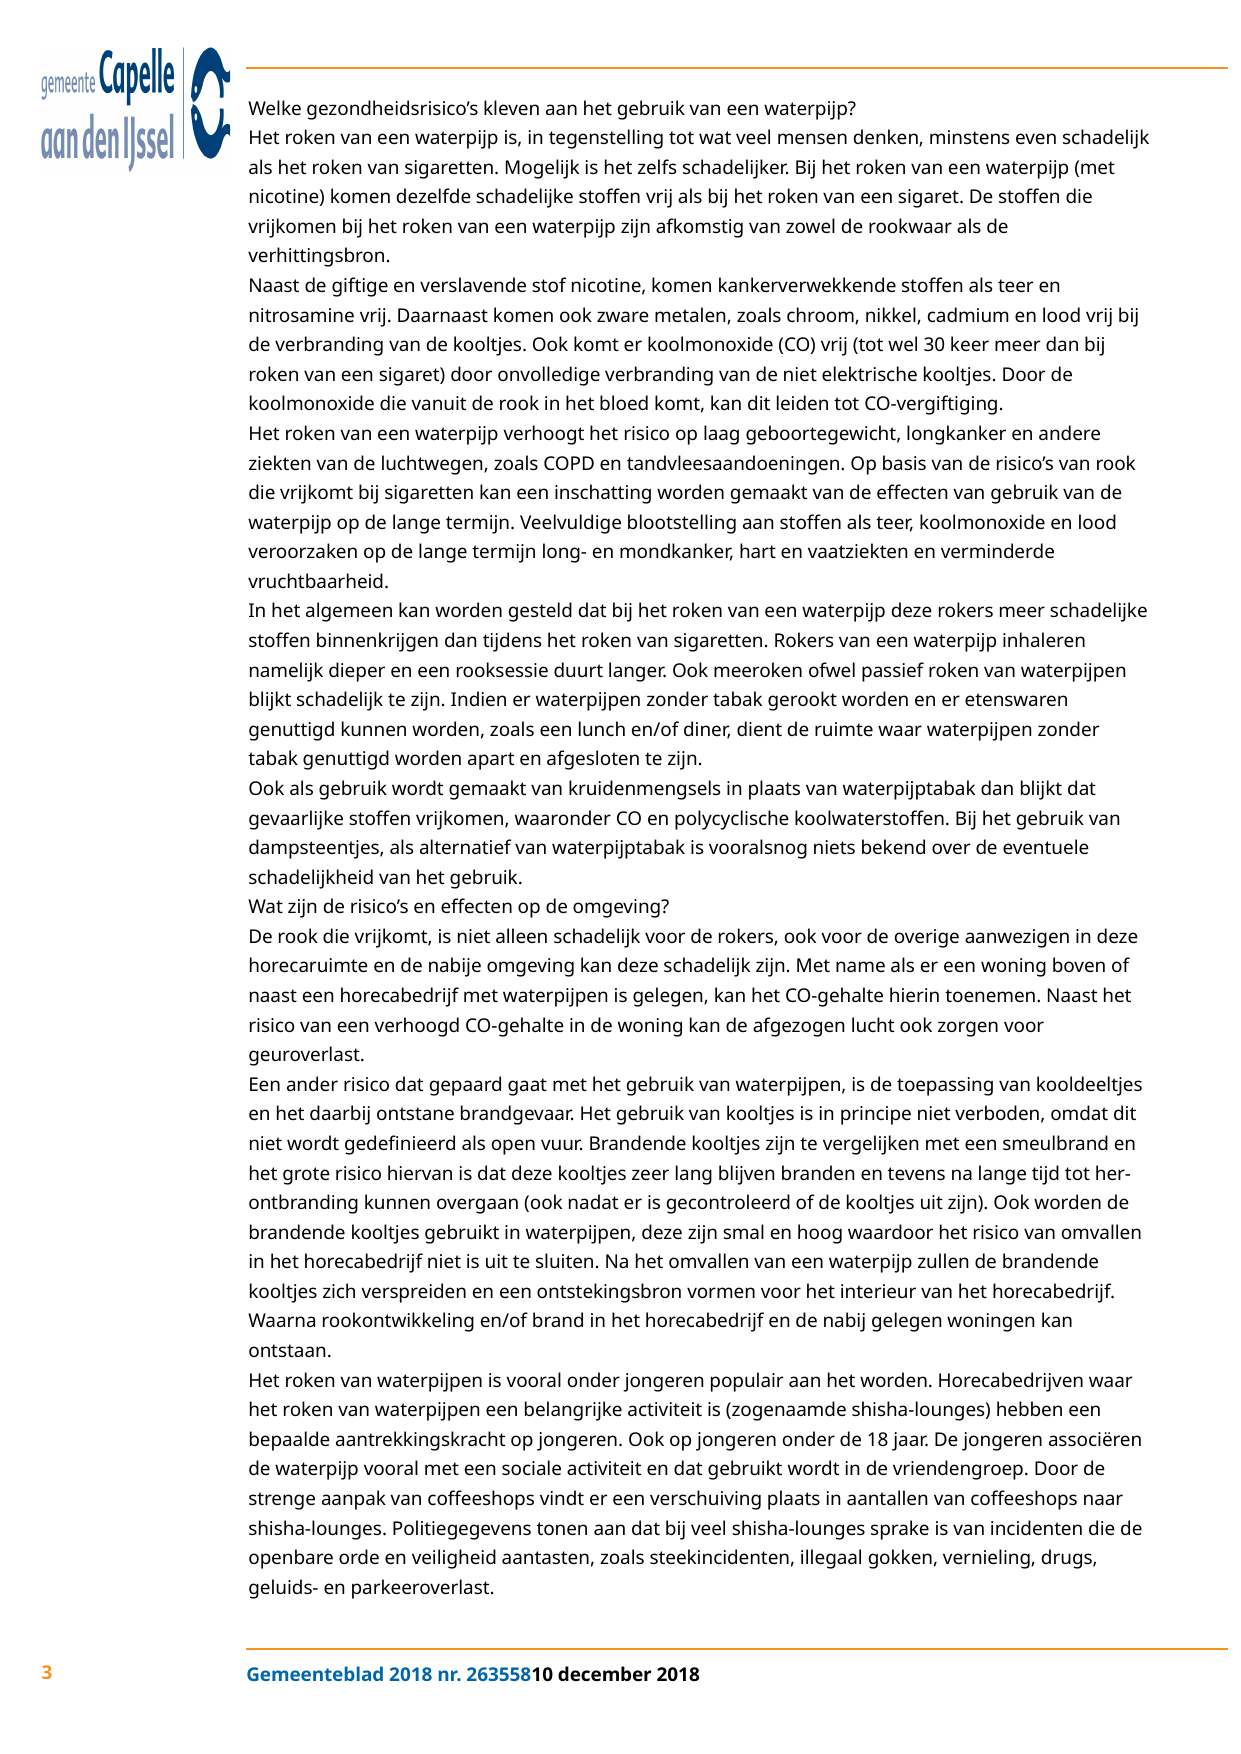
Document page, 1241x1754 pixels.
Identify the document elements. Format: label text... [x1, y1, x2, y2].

text Ook als gebruik wordt gemaakt van kruidenmengsels in plaats van waterpijptabak dan blijkt dat gevaarlijke stoffen vrijkomen, waaronder CO en polycyclische koolwaterstoffen. Bij het gebruik van dampsteentjes, als alternatief van waterpijptabak is vooralsnog niets bekend over de eventuele schadelijkheid van het gebruik. [248, 775, 1152, 890]
text Wat zijn de risico’s en effecten op de omgeving? [248, 893, 1152, 919]
text Welke gezondheidsrisico’s kleven aan het gebruik van een waterpijp? [248, 95, 1152, 121]
picture [41, 47, 231, 172]
text Het roken van waterpijpen is vooral onder jongeren populair aan het worden. Horecabedrijven waar het roken van waterpijpen een belangrijke activiteit is (zogenaamde shisha-lounges) hebben een bepaalde aantrekkingskracht op jongeren. Ook op jongeren onder de 18 jaar. De jongeren associëren de waterpijp vooral met een sociale activiteit en dat gebruikt wordt in de vriendengroep. Door de strenge aanpak van coffeeshops vindt er een verschuiving plaats in aantallen van coffeeshops naar shisha-lounges. Politiegegevens tonen aan dat bij veel shisha-lounges sprake is van incidenten die de openbare orde en veiligheid aantasten, zoals steekincidenten, illegaal gokken, vernieling, drugs, geluids- en parkeeroverlast. [248, 1367, 1152, 1600]
text De rook die vrijkomt, is niet alleen schadelijk voor de rokers, ook voor de overige aanwezigen in deze horecaruimte en de nabije omgeving kan deze schadelijk zijn. Met name als er een woning boven of naast een horecabedrijf met waterpijpen is gelegen, kan het CO-gehalte hierin toenemen. Naast het risico van een verhoogd CO-gehalte in de woning kan de afgezogen lucht ook zorgen voor geuroverlast. [248, 923, 1152, 1067]
text In het algemeen kan worden gesteld dat bij het roken van een waterpijp deze rokers meer schadelijke stoffen binnenkrijgen dan tijdens het roken van sigaretten. Rokers van een waterpijp inhaleren namelijk dieper en een rooksessie duurt langer. Ook meeroken ofwel passief roken van waterpijpen blijkt schadelijk te zijn. Indien er waterpijpen zonder tabak gerookt worden en er etenswaren genuttigd kunnen worden, zoals een lunch en/of diner, dient de ruimte waar waterpijpen zonder tabak genuttigd worden apart en afgesloten te zijn. [248, 598, 1152, 771]
text Een ander risico dat gepaard gaat met het gebruik van waterpijpen, is de toepassing van kooldeeltjes en het daarbij ontstane brandgevaar. Het gebruik van kooltjes is in principe niet verboden, omdat dit niet wordt gedefinieerd als open vuur. Brandende kooltjes zijn te vergelijken met een smeulbrand en het grote risico hiervan is dat deze kooltjes zeer lang blijven branden en tevens na lange tijd tot her-ontbranding kunnen overgaan (ook nadat er is gecontroleerd of de kooltjes uit zijn). Ook worden de brandende kooltjes gebruikt in waterpijpen, deze zijn smal en hoog waardoor het risico van omvallen in het horecabedrijf niet is uit te sluiten. Na het omvallen van een waterpijp zullen de brandende kooltjes zich verspreiden en een ontstekingsbron vormen voor het interieur van het horecabedrijf. Waarna rookontwikkeling en/of brand in het horecabedrijf en de nabij gelegen woningen kan ontstaan. [248, 1071, 1152, 1363]
text Het roken van een waterpijp verhoogt het risico op laag geboortegewicht, longkanker en andere ziekten van de luchtwegen, zoals COPD en tandvleesaandoeningen. Op basis van de risico’s van rook die vrijkomt bij sigaretten kan een inschatting worden gemaakt van de effecten van gebruik van de waterpijp op de lange termijn. Veelvuldige blootstelling aan stoffen als teer, koolmonoxide en lood veroorzaken op de lange termijn long- en mondkanker, hart en vaatziekten en verminderde vruchtbaarheid. [248, 420, 1152, 594]
text Naast de giftige en verslavende stof nicotine, komen kankerverwekkende stoffen als teer en nitrosamine vrij. Daarnaast komen ook zware metalen, zoals chroom, nikkel, cadmium en lood vrij bij de verbranding van de kooltjes. Ook komt er koolmonoxide (CO) vrij (tot wel 30 keer meer dan bij roken van een sigaret) door onvolledige verbranding van de niet elektrische kooltjes. Door de koolmonoxide die vanuit de rook in het bloed komt, kan dit leiden tot CO-vergiftiging. [248, 272, 1152, 416]
text Het roken van een waterpijp is, in tegenstelling tot wat veel mensen denken, minstens even schadelijk als het roken van sigaretten. Mogelijk is het zelfs schadelijker. Bij het roken van een waterpijp (met nicotine) komen dezelfde schadelijke stoffen vrij als bij het roken van een sigaret. De stoffen die vrijkomen bij het roken van een waterpijp zijn afkomstig van zowel de rookwaar als de verhittingsbron. [248, 124, 1152, 268]
